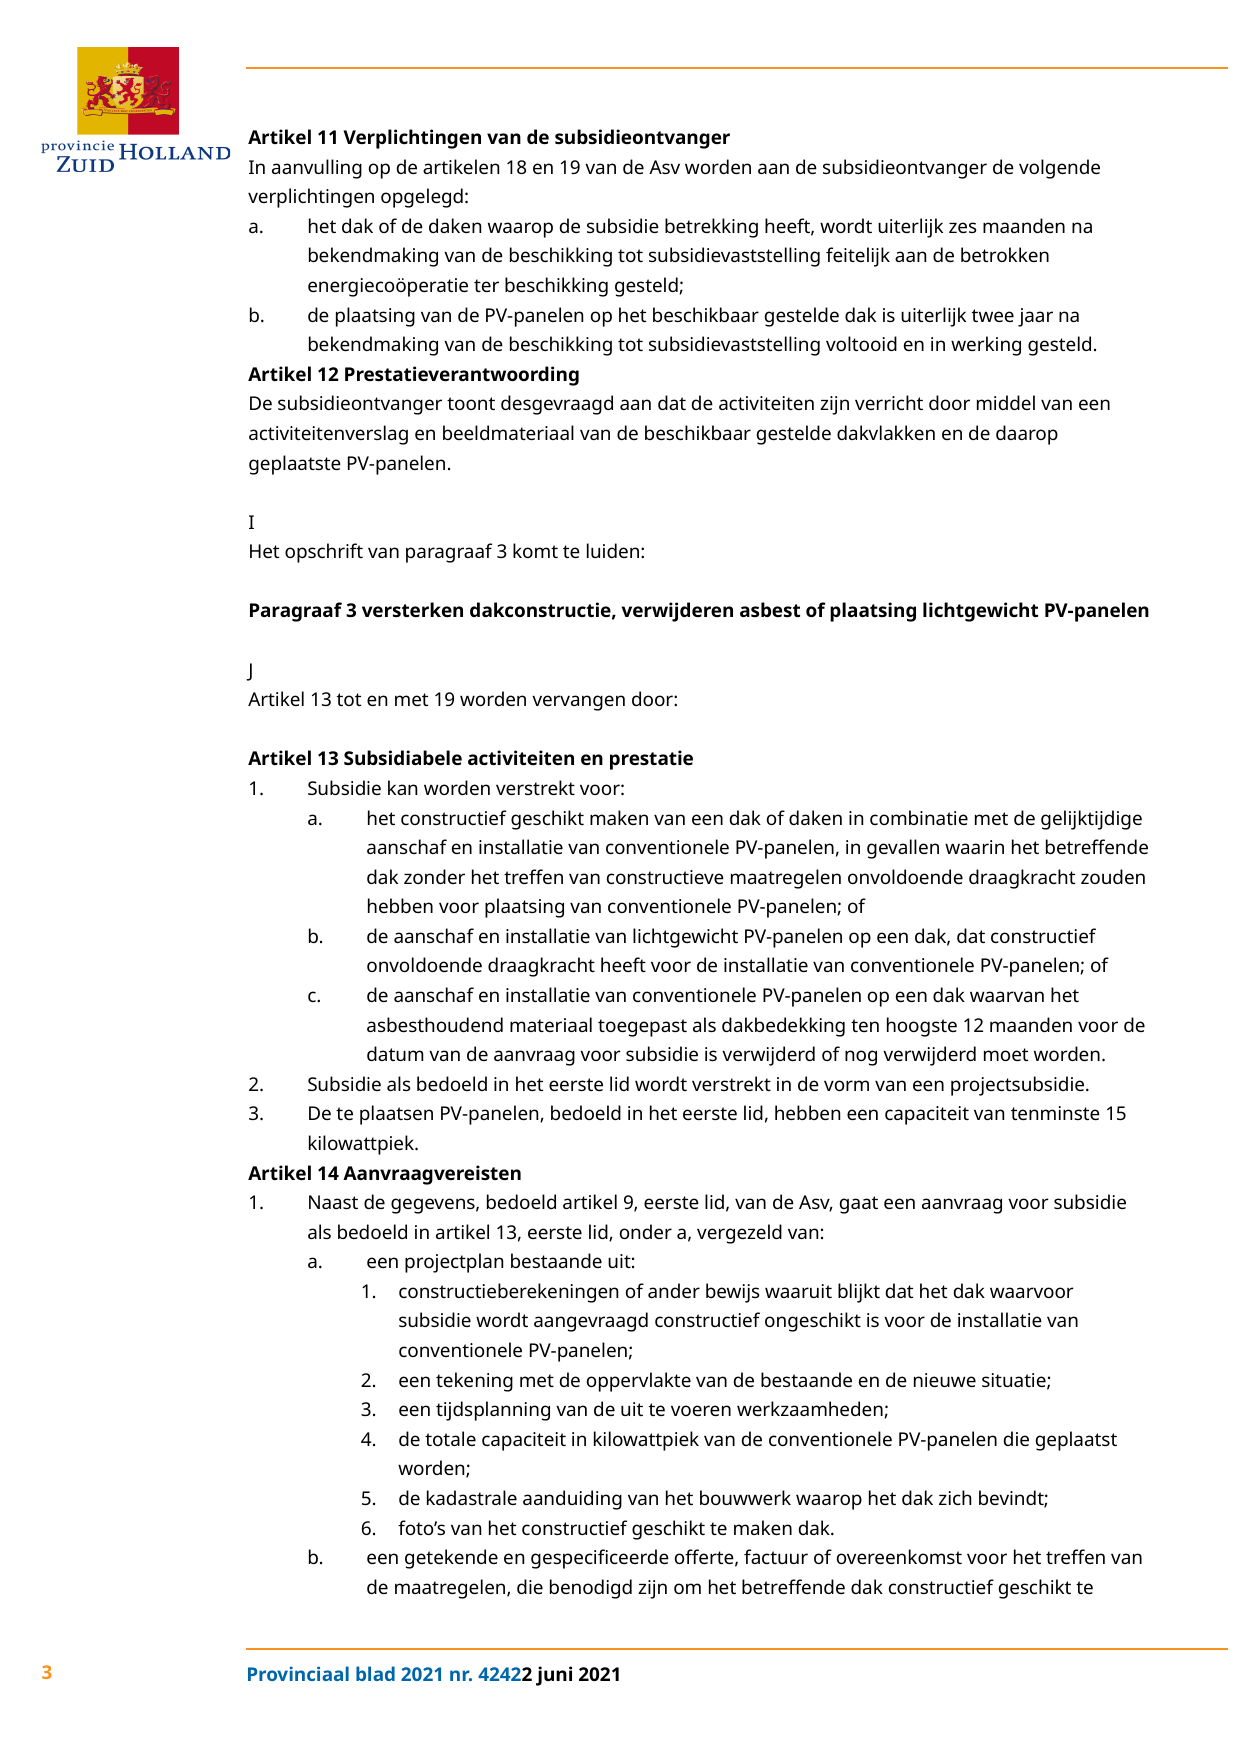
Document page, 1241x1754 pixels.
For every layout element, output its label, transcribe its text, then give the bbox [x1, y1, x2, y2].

list De te plaatsen PV-panelen, bedoeld in het eerste lid, hebben een capaciteit van tenminste 15 kilowattpiek. [248, 1101, 1152, 1156]
list een projectplan bestaande uit: [307, 1248, 1152, 1274]
list het constructief geschikt maken van een dak of daken in combinatie met de gelijktijdige aanschaf en installatie van conventionele PV-panelen, in gevallen waarin het betreffende dak zonder het treffen van constructieve maatregelen onvoldoende draagkracht zouden hebben voor plaatsing van conventionele PV-panelen; of [307, 805, 1152, 919]
list de kadastrale aanduiding van het bouwwerk waarop het dak zich bevindt; [361, 1485, 1152, 1511]
text Paragraaf 3 versterken dakconstructie, verwijderen asbest of plaatsing lichtgewicht PV-panelen [248, 598, 1152, 623]
list een tekening met de oppervlakte van de bestaande en de nieuwe situatie; [361, 1367, 1152, 1393]
text Artikel 14 Aanvraagvereisten [248, 1160, 1152, 1186]
text Artikel 12 Prestatieverantwoording [248, 361, 1152, 387]
text De subsidieontvanger toont desgevraagd aan dat de activiteiten zijn verricht door middel van een activiteitenverslag en beeldmateriaal van de beschikbaar gestelde dakvlakken en de daarop geplaatste PV-panelen. [248, 391, 1152, 476]
list de aanschaf en installatie van lichtgewicht PV-panelen op een dak, dat constructief onvoldoende draagkracht heeft voor de installatie van conventionele PV-panelen; of [307, 923, 1152, 978]
list een tijdsplanning van de uit te voeren werkzaamheden; [361, 1396, 1152, 1422]
text Artikel 13 tot en met 19 worden vervangen door: [248, 686, 1152, 712]
list foto’s van het constructief geschikt te maken dak. [361, 1515, 1152, 1541]
list een getekende en gespecificeerde offerte, factuur of overeenkomst voor het treffen van de maatregelen, die benodigd zijn om het betreffende dak constructief geschikt te [307, 1544, 1152, 1600]
text Artikel 11 Verplichtingen van de subsidieontvanger [248, 124, 1152, 150]
text J [248, 657, 1152, 683]
list de plaatsing van de PV-panelen op het beschikbaar gestelde dak is uiterlijk twee jaar na bekendmaking van de beschikking tot subsidievaststelling voltooid en in werking gesteld. [248, 302, 1152, 357]
text In aanvulling op de artikelen 18 en 19 van de Asv worden aan de subsidieontvanger de volgende verplichtingen opgelegd: [248, 154, 1152, 209]
picture [41, 47, 231, 172]
list constructieberekeningen of ander bewijs waaruit blijkt dat het dak waarvoor subsidie wordt aangevraagd constructief ongeschikt is voor de installatie van conventionele PV-panelen; [361, 1278, 1152, 1363]
text I [248, 509, 1152, 535]
list de aanschaf en installatie van conventionele PV-panelen op een dak waarvan het asbesthoudend materiaal toegepast als dakbedekking ten hoogste 12 maanden voor de datum van de aanvraag voor subsidie is verwijderd of nog verwijderd moet worden. [307, 982, 1152, 1067]
list Subsidie als bedoeld in het eerste lid wordt verstrekt in de vorm van een projectsubsidie. [248, 1071, 1152, 1097]
list Naast de gegevens, bedoeld artikel 9, eerste lid, van de Asv, gaat een aanvraag voor subsidie als bedoeld in artikel 13, eerste lid, onder a, vergezeld van: [248, 1189, 1152, 1245]
list het dak of de daken waarop de subsidie betrekking heeft, wordt uiterlijk zes maanden na bekendmaking van de beschikking tot subsidievaststelling feitelijk aan de betrokken energiecoöperatie ter beschikking gesteld; [248, 213, 1152, 298]
list Subsidie kan worden verstrekt voor: [248, 775, 1152, 801]
text Het opschrift van paragraaf 3 komt te luiden: [248, 538, 1152, 564]
list de totale capaciteit in kilowattpiek van de conventionele PV-panelen die geplaatst worden; [361, 1426, 1152, 1481]
text Artikel 13 Subsidiabele activiteiten en prestatie [248, 746, 1152, 771]
